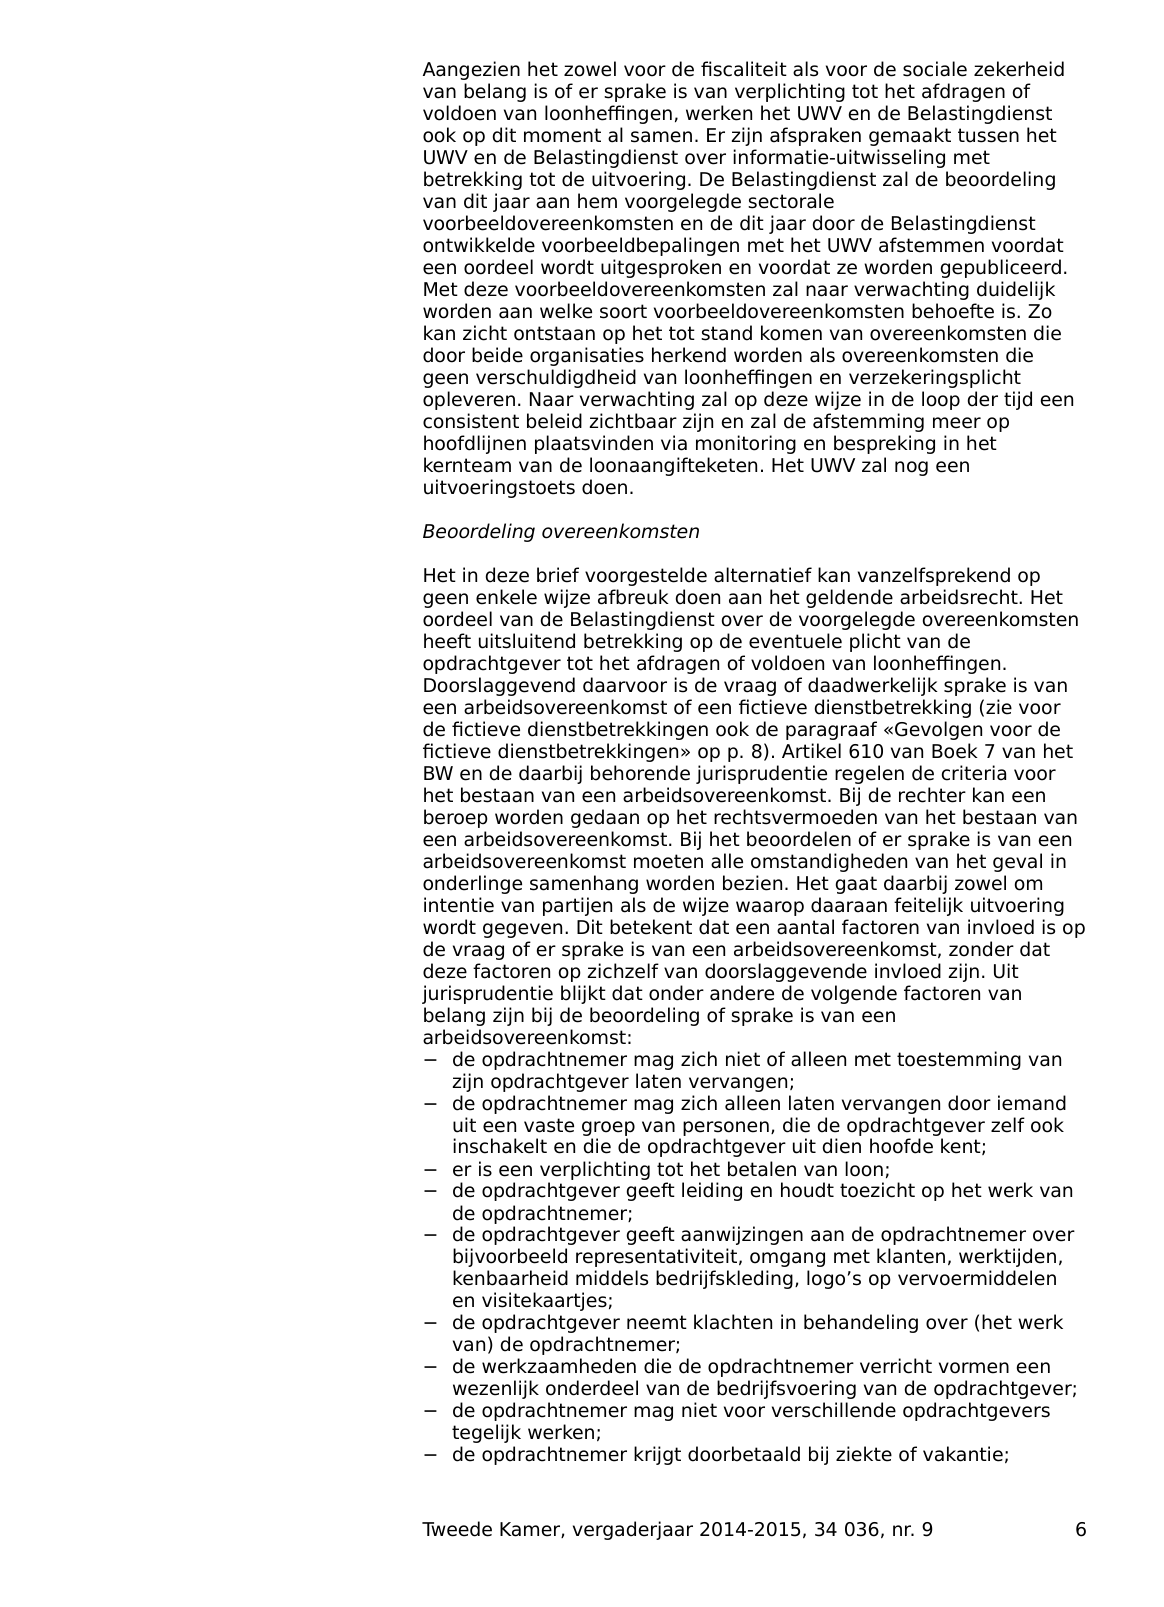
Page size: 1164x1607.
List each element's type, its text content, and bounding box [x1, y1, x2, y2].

text − de opdrachtgever geeft aanwijzingen aan de opdrachtnemer over bijvoorbeeld representativiteit, omgang met klanten, werktijden, kenbaarheid middels bedrijfskleding, logo’s op vervoermiddelen en visitekaartjes; [422, 1224, 1087, 1312]
text − de werkzaamheden die de opdrachtnemer verricht vormen een wezenlijk onderdeel van de bedrijfsvoering van de opdrachtgever; [422, 1356, 1087, 1400]
text − de opdrachtnemer krijgt doorbetaald bij ziekte of vakantie; [422, 1444, 1087, 1466]
text Het in deze brief voorgestelde alternatief kan vanzelfsprekend op geen enkele wijze afbreuk doen aan het geldende arbeidsrecht. Het oordeel van de Belastingdienst over de voorgelegde overeenkomsten heeft uitsluitend betrekking op de eventuele plicht van de opdrachtgever tot het afdragen of voldoen van loonheffingen. Doorslaggevend daarvoor is de vraag of daadwerkelijk sprake is van een arbeidsovereenkomst of een fictieve dienstbetrekking (zie voor de fictieve dienstbetrekkingen ook de paragraaf «Gevolgen voor de fictieve dienstbetrekkingen» op p. 8). Artikel 610 van Boek 7 van het BW en de daarbij behorende jurisprudentie regelen de criteria voor het bestaan van een arbeidsovereenkomst. Bij de rechter kan een beroep worden gedaan op het rechtsvermoeden van het bestaan van een arbeidsovereenkomst. Bij het beoordelen of er sprake is van een arbeidsovereenkomst moeten alle omstandigheden van het geval in onderlinge samenhang worden bezien. Het gaat daarbij zowel om intentie van partijen als de wijze waarop daaraan feitelijk uitvoering wordt gegeven. Dit betekent dat een aantal factoren van invloed is op de vraag of er sprake is van een arbeidsovereenkomst, zonder dat deze factoren op zichzelf van doorslaggevende invloed zijn. Uit jurisprudentie blijkt dat onder andere de volgende factoren van belang zijn bij de beoordeling of sprake is van een arbeidsovereenkomst: [422, 565, 1087, 1048]
subtitle Beoordeling overeenkomsten [422, 521, 1087, 543]
text − de opdrachtnemer mag niet voor verschillende opdrachtgevers tegelijk werken; [422, 1400, 1087, 1444]
text − de opdrachtnemer mag zich alleen laten vervangen door iemand uit een vaste groep van personen, die de opdrachtgever zelf ook inschakelt en die de opdrachtgever uit dien hoofde kent; [422, 1092, 1087, 1158]
text − de opdrachtnemer mag zich niet of alleen met toestemming van zijn opdrachtgever laten vervangen; [422, 1048, 1087, 1092]
text − er is een verplichting tot het betalen van loon; [422, 1158, 1087, 1180]
text − de opdrachtgever neemt klachten in behandeling over (het werk van) de opdrachtnemer; [422, 1312, 1087, 1356]
text − de opdrachtgever geeft leiding en houdt toezicht op het werk van de opdrachtnemer; [422, 1180, 1087, 1224]
text Aangezien het zowel voor de fiscaliteit als voor de sociale zekerheid van belang is of er sprake is van verplichting tot het afdragen of voldoen van loonheffingen, werken het UWV en de Belastingdienst ook op dit moment al samen. Er zijn afspraken gemaakt tussen het UWV en de Belastingdienst over informatie-uitwisseling met betrekking tot de uitvoering. De Belastingdienst zal de beoordeling van dit jaar aan hem voorgelegde sectorale voorbeeldovereenkomsten en de dit jaar door de Belastingdienst ontwikkelde voorbeeldbepalingen met het UWV afstemmen voordat een oordeel wordt uitgesproken en voordat ze worden gepubliceerd. Met deze voorbeeldovereenkomsten zal naar verwachting duidelijk worden aan welke soort voorbeeldovereenkomsten behoefte is. Zo kan zicht ontstaan op het tot stand komen van overeenkomsten die door beide organisaties herkend worden als overeenkomsten die geen verschuldigdheid van loonheffingen en verzekeringsplicht opleveren. Naar verwachting zal op deze wijze in de loop der tijd een consistent beleid zichtbaar zijn en zal de afstemming meer op hoofdlijnen plaatsvinden via monitoring en bespreking in het kernteam van de loonaangifteketen. Het UWV zal nog een uitvoeringstoets doen. [422, 59, 1087, 499]
